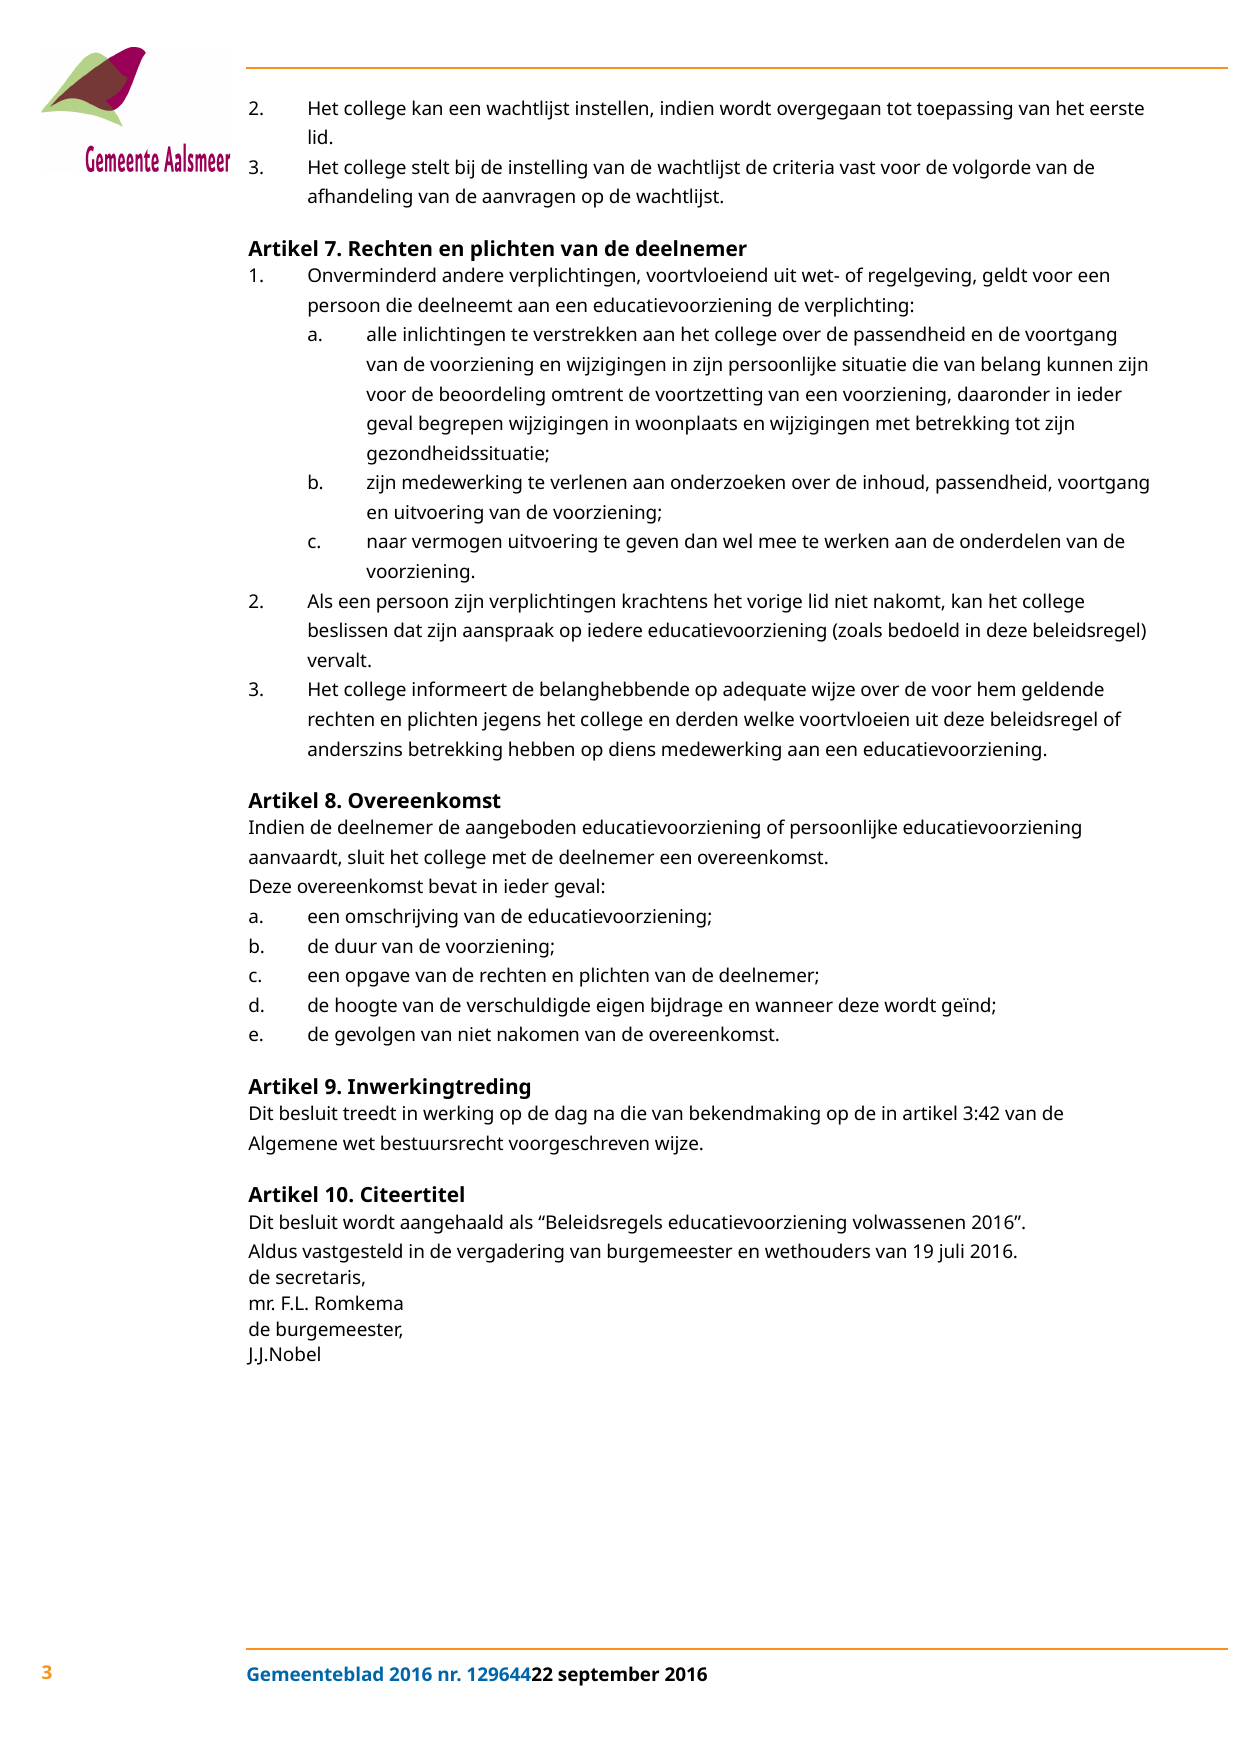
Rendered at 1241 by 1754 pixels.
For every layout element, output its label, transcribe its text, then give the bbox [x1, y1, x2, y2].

text Artikel 7. Rechten en plichten van de deelnemer [248, 234, 1152, 262]
list Het college informeert de belanghebbende op adequate wijze over de voor hem geldende rechten en plichten jegens het college en derden welke voortvloeien uit deze beleidsregel of anderszins betrekking hebben op diens medewerking aan een educatievoorziening. [248, 677, 1152, 761]
list een opgave van de rechten en plichten van de deelnemer; [248, 962, 1152, 988]
text Aldus vastgesteld in de vergadering van burgemeester en wethouders van 19 juli 2016. [248, 1238, 1152, 1264]
list Het college kan een wachtlijst instellen, indien wordt overgegaan tot toepassing van het eerste lid. [248, 95, 1152, 150]
picture [41, 47, 231, 172]
text Artikel 8. Overeenkomst [248, 786, 1152, 814]
list alle inlichtingen te verstrekken aan het college over de passendheid en de voortgang van de voorziening en wijzigingen in zijn persoonlijke situatie die van belang kunnen zijn voor de beoordeling omtrent de voortzetting van een voorziening, daaronder in ieder geval begrepen wijzigingen in woonplaats en wijzigingen met betrekking tot zijn gezondheidssituatie; [307, 322, 1152, 466]
text de secretaris, [248, 1264, 1152, 1290]
list Onverminderd andere verplichtingen, voortvloeiend uit wet- of regelgeving, geldt voor een persoon die deelneemt aan een educatievoorziening de verplichting: [248, 262, 1152, 318]
text de burgemeester, [248, 1316, 1152, 1341]
text mr. F.L. Romkema [248, 1290, 1152, 1316]
list de hoogte van de verschuldigde eigen bijdrage en wanneer deze wordt geïnd; [248, 992, 1152, 1018]
text Deze overeenkomst bevat in ieder geval: [248, 874, 1152, 899]
list Als een persoon zijn verplichtingen krachtens het vorige lid niet nakomt, kan het college beslissen dat zijn aanspraak op iedere educatievoorziening (zoals bedoeld in deze beleidsregel) vervalt. [248, 588, 1152, 673]
text Artikel 9. Inwerkingtreding [248, 1072, 1152, 1101]
text Indien de deelnemer de aangeboden educatievoorziening of persoonlijke educatievoorziening aanvaardt, sluit het college met de deelnemer een overeenkomst. [248, 814, 1152, 870]
text Dit besluit treedt in werking op de dag na die van bekendmaking op de in artikel 3:42 van de Algemene wet bestuursrecht voorgeschreven wijze. [248, 1101, 1152, 1156]
text Dit besluit wordt aangehaald als “Beleidsregels educatievoorziening volwassenen 2016”. [248, 1209, 1152, 1235]
list Het college stelt bij de instelling van de wachtlijst de criteria vast voor de volgorde van de afhandeling van de aanvragen op de wachtlijst. [248, 154, 1152, 209]
text Artikel 10. Citeertitel [248, 1181, 1152, 1209]
list een omschrijving van de educatievoorziening; [248, 903, 1152, 929]
text J.J.Nobel [248, 1341, 1152, 1367]
list de duur van de voorziening; [248, 933, 1152, 959]
list de gevolgen van niet nakomen van de overeenkomst. [248, 1022, 1152, 1047]
list zijn medewerking te verlenen aan onderzoeken over de inhoud, passendheid, voortgang en uitvoering van de voorziening; [307, 469, 1152, 525]
list naar vermogen uitvoering te geven dan wel mee te werken aan de onderdelen van de voorziening. [307, 529, 1152, 584]
